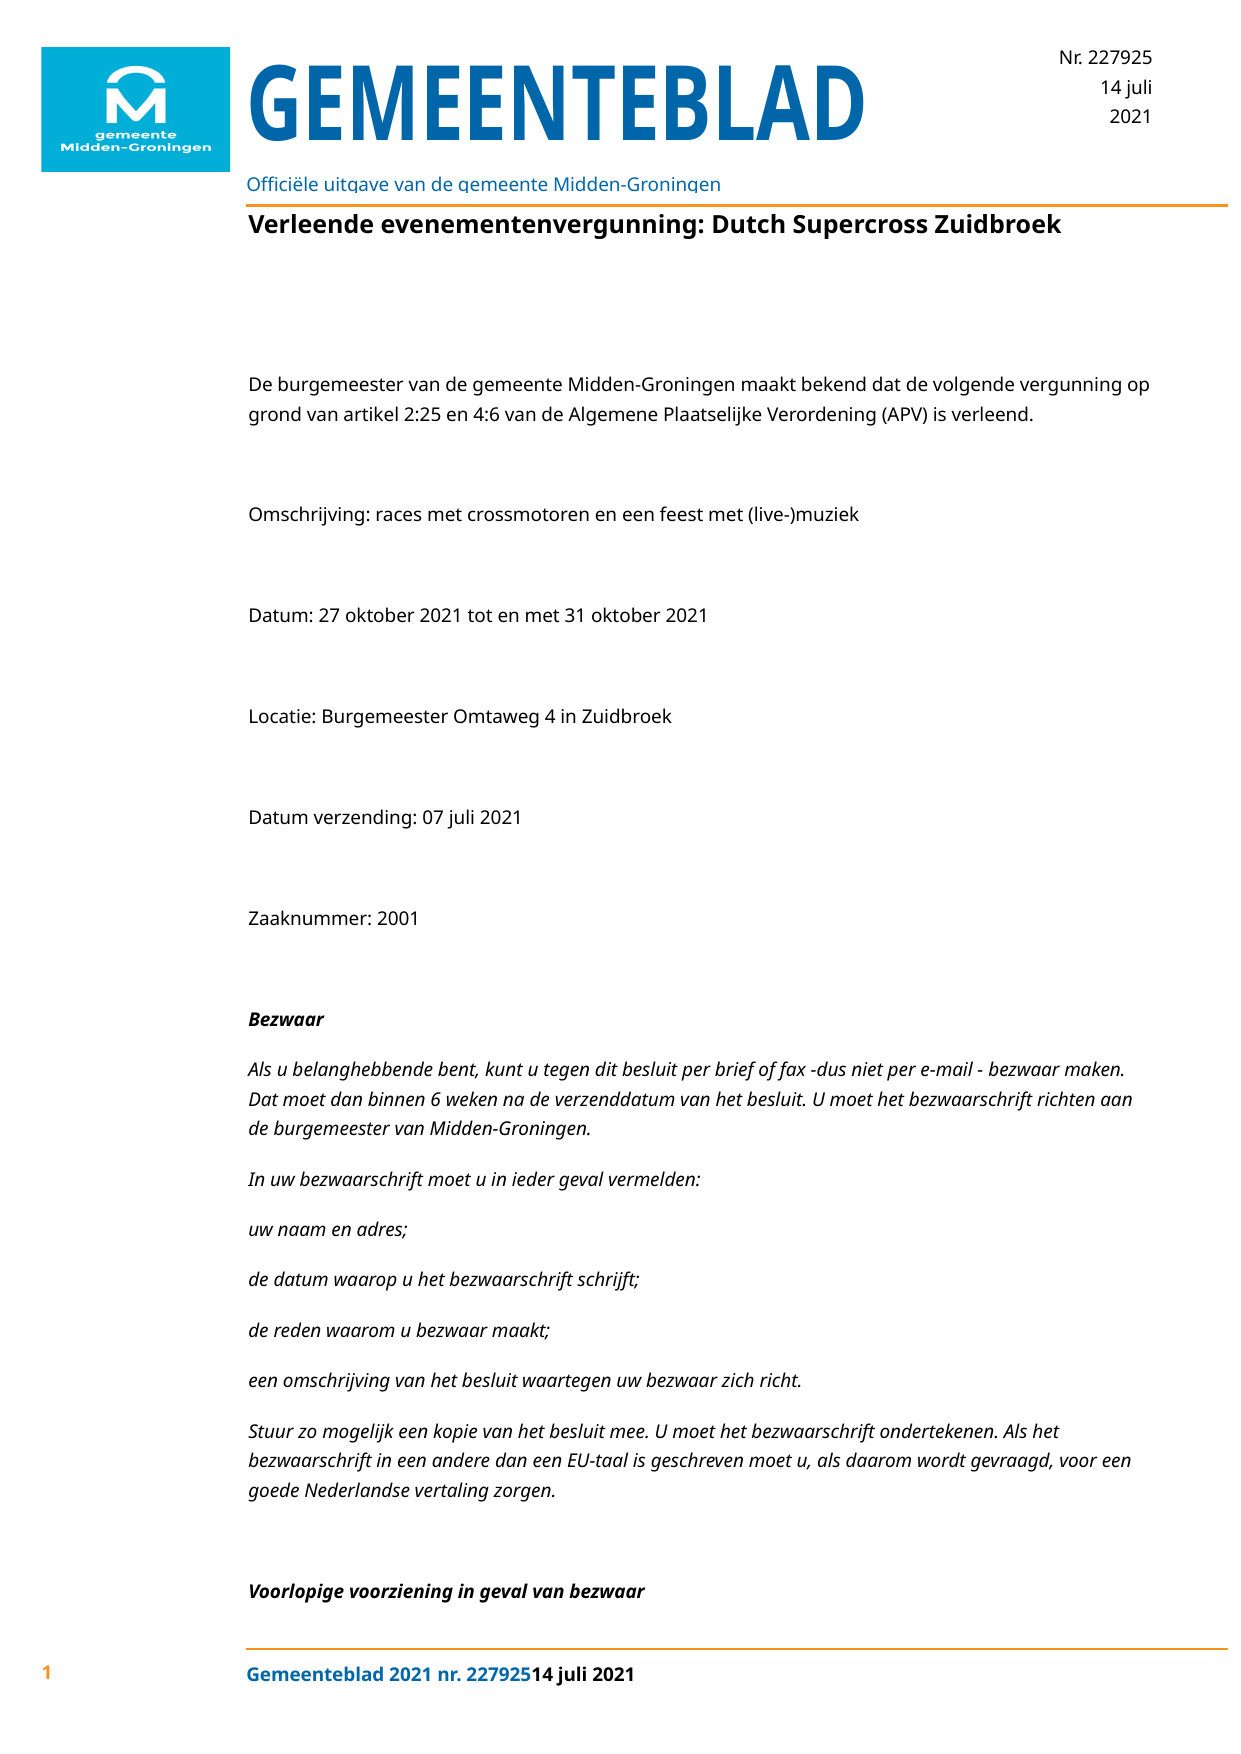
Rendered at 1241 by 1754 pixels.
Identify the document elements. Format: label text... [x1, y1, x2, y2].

text Datum verzending: 07 juli 2021 [248, 804, 1152, 830]
picture [108, 66, 164, 82]
text Datum: 27 oktober 2021 tot en met 31 oktober 2021 [248, 602, 1152, 628]
text de datum waarop u het bezwaarschrift schrijft; [248, 1267, 1152, 1292]
text In uw bezwaarschrift moet u in ieder geval vermelden: [248, 1166, 1152, 1191]
text Zaaknummer: 2001 [248, 905, 1152, 931]
text De burgemeester van de gemeente Midden-Groningen maakt bekend dat de volgende vergunning op grond van artikel 2:25 en 4:6 van de Algemene Plaatselijke Verordening (APV) is verleend. [248, 371, 1152, 426]
text Voorlopige voorziening in geval van bezwaar [248, 1578, 1152, 1603]
text Bezwaar [248, 1006, 1152, 1031]
text Verleende evenementenvergunning: Dutch Supercross Zuidbroek [248, 207, 1152, 241]
text de reden waarom u bezwaar maakt; [248, 1317, 1152, 1343]
text Locatie: Burgemeester Omtaweg 4 in Zuidbroek [248, 703, 1152, 729]
text een omschrijving van het besluit waartegen uw bezwaar zich richt. [248, 1367, 1152, 1393]
picture [184, 146, 190, 153]
text uw naam en adres; [248, 1216, 1152, 1242]
picture [107, 89, 165, 122]
text Omschrijving: races met crossmotoren en een feest met (live-)muziek [248, 502, 1152, 527]
text Als u belanghebbende bent, kunt u tegen dit besluit per brief of fax -dus niet per e-mail - bezwaar maken. Dat moet dan binnen 6 weken na de verzenddatum van het besluit. U moet het bezwaarschrift richten aan de burgemeester van Midden-Groningen. [248, 1056, 1152, 1141]
text Stuur zo mogelijk een kopie van het besluit mee. U moet het bezwaarschrift ondertekenen. Als het bezwaarschrift in een andere dan een EU-taal is geschreven moet u, als daarom wordt gevraagd, voor een goede Nederlandse vertaling zorgen. [248, 1418, 1152, 1503]
